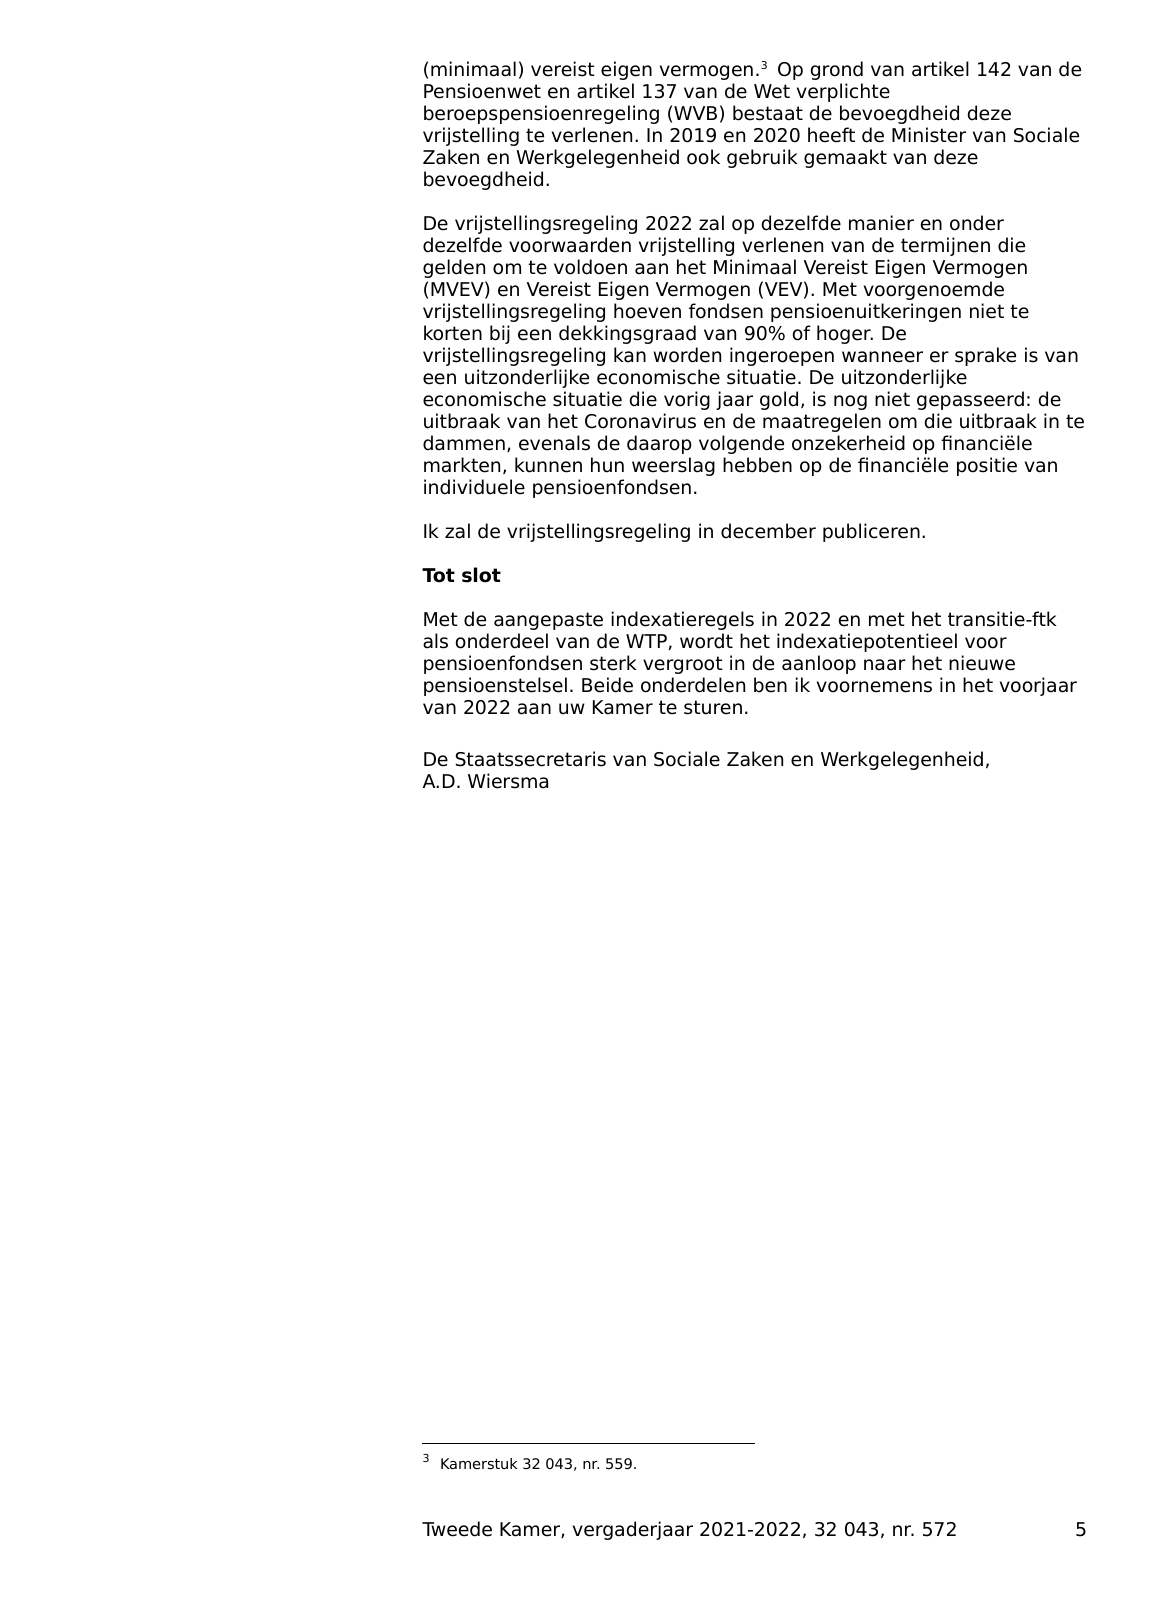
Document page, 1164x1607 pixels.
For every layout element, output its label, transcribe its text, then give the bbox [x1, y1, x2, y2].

text Kamerstuk 32 043, nr. 559. [422, 1452, 1087, 1474]
text De vrijstellingsregeling 2022 zal op dezelfde manier en onder dezelfde voorwaarden vrijstelling verlenen van de termijnen die gelden om te voldoen aan het Minimaal Vereist Eigen Vermogen (MVEV) en Vereist Eigen Vermogen (VEV). Met voorgenoemde vrijstellingsregeling hoeven fondsen pensioenuitkeringen niet te korten bij een dekkingsgraad van 90% of hoger. De vrijstellingsregeling kan worden ingeroepen wanneer er sprake is van een uitzonderlijke economische situatie. De uitzonderlijke economische situatie die vorig jaar gold, is nog niet gepasseerd: de uitbraak van het Coronavirus en de maatregelen om die uitbraak in te dammen, evenals de daarop volgende onzekerheid op financiële markten, kunnen hun weerslag hebben op de financiële positie van individuele pensioenfondsen. [422, 213, 1087, 499]
text Ik zal de vrijstellingsregeling in december publiceren. [422, 521, 1087, 543]
text Met de aangepaste indexatieregels in 2022 en met het transitie-ftk als onderdeel van de WTP, wordt het indexatiepotentieel voor pensioenfondsen sterk vergroot in de aanloop naar het nieuwe pensioenstelsel. Beide onderdelen ben ik voornemens in het voorjaar van 2022 aan uw Kamer te sturen. [422, 609, 1087, 719]
subtitle Tot slot [422, 565, 1087, 587]
text De Staatssecretaris van Sociale Zaken en Werkgelegenheid, A.D. Wiersma [422, 749, 1087, 793]
text (minimaal) vereist eigen vermogen. Op grond van artikel 142 van de Pensioenwet en artikel 137 van de Wet verplichte beroepspensioenregeling (WVB) bestaat de bevoegdheid deze vrijstelling te verlenen. In 2019 en 2020 heeft de Minister van Sociale Zaken en Werkgelegenheid ook gebruik gemaakt van deze bevoegdheid. [422, 59, 1087, 191]
